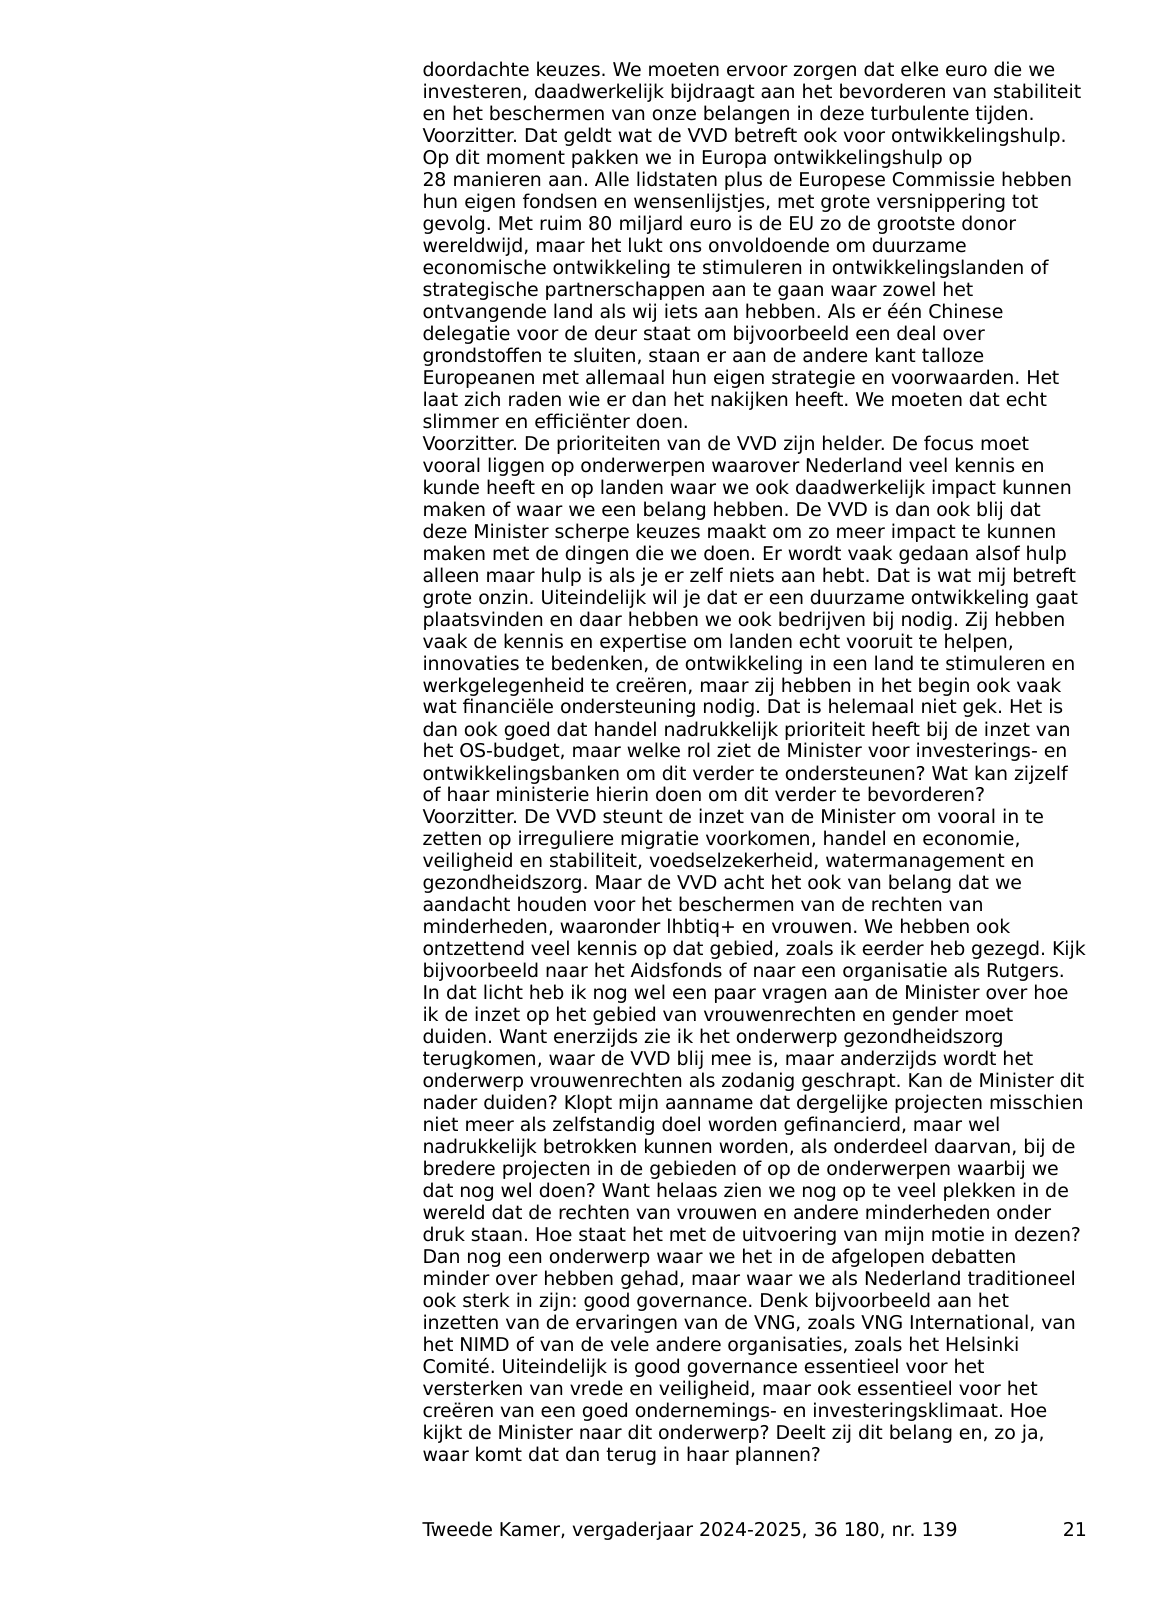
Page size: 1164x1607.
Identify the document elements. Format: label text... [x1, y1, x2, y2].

text Voorzitter. De VVD steunt de inzet van de Minister om vooral in te zetten op irreguliere migratie voorkomen, handel en economie, veiligheid en stabiliteit, voedselzekerheid, watermanagement en gezondheidszorg. Maar de VVD acht het ook van belang dat we aandacht houden voor het beschermen van de rechten van minderheden, waaronder lhbtiq+ en vrouwen. We hebben ook ontzettend veel kennis op dat gebied, zoals ik eerder heb gezegd. Kijk bijvoorbeeld naar het Aidsfonds of naar een organisatie als Rutgers. In dat licht heb ik nog wel een paar vragen aan de Minister over hoe ik de inzet op het gebied van vrouwenrechten en gender moet duiden. Want enerzijds zie ik het onderwerp gezondheidszorg terugkomen, waar de VVD blij mee is, maar anderzijds wordt het onderwerp vrouwenrechten als zodanig geschrapt. Kan de Minister dit nader duiden? Klopt mijn aanname dat dergelijke projecten misschien niet meer als zelfstandig doel worden gefinancierd, maar wel nadrukkelijk betrokken kunnen worden, als onderdeel daarvan, bij de bredere projecten in de gebieden of op de onderwerpen waarbij we dat nog wel doen? Want helaas zien we nog op te veel plekken in de wereld dat de rechten van vrouwen en andere minderheden onder druk staan. Hoe staat het met de uitvoering van mijn motie in dezen? [422, 806, 1087, 1246]
text Voorzitter. Dat geldt wat de VVD betreft ook voor ontwikkelingshulp. Op dit moment pakken we in Europa ontwikkelingshulp op 28 manieren aan. Alle lidstaten plus de Europese Commissie hebben hun eigen fondsen en wensenlijstjes, met grote versnippering tot gevolg. Met ruim 80 miljard euro is de EU zo de grootste donor wereldwijd, maar het lukt ons onvoldoende om duurzame economische ontwikkeling te stimuleren in ontwikkelingslanden of strategische partnerschappen aan te gaan waar zowel het ontvangende land als wij iets aan hebben. Als er één Chinese delegatie voor de deur staat om bijvoorbeeld een deal over grondstoffen te sluiten, staan er aan de andere kant talloze Europeanen met allemaal hun eigen strategie en voorwaarden. Het laat zich raden wie er dan het nakijken heeft. We moeten dat echt slimmer en efficiënter doen. [422, 125, 1087, 433]
text Voorzitter. De prioriteiten van de VVD zijn helder. De focus moet vooral liggen op onderwerpen waarover Nederland veel kennis en kunde heeft en op landen waar we ook daadwerkelijk impact kunnen maken of waar we een belang hebben. De VVD is dan ook blij dat deze Minister scherpe keuzes maakt om zo meer impact te kunnen maken met de dingen die we doen. Er wordt vaak gedaan alsof hulp alleen maar hulp is als je er zelf niets aan hebt. Dat is wat mij betreft grote onzin. Uiteindelijk wil je dat er een duurzame ontwikkeling gaat plaatsvinden en daar hebben we ook bedrijven bij nodig. Zij hebben vaak de kennis en expertise om landen echt vooruit te helpen, innovaties te bedenken, de ontwikkeling in een land te stimuleren en werkgelegenheid te creëren, maar zij hebben in het begin ook vaak wat financiële ondersteuning nodig. Dat is helemaal niet gek. Het is dan ook goed dat handel nadrukkelijk prioriteit heeft bij de inzet van het OS-budget, maar welke rol ziet de Minister voor investerings- en ontwikkelingsbanken om dit verder te ondersteunen? Wat kan zijzelf of haar ministerie hierin doen om dit verder te bevorderen? [422, 433, 1087, 806]
text doordachte keuzes. We moeten ervoor zorgen dat elke euro die we investeren, daadwerkelijk bijdraagt aan het bevorderen van stabiliteit en het beschermen van onze belangen in deze turbulente tijden. [422, 59, 1087, 125]
text Dan nog een onderwerp waar we het in de afgelopen debatten minder over hebben gehad, maar waar we als Nederland traditioneel ook sterk in zijn: good governance. Denk bijvoorbeeld aan het inzetten van de ervaringen van de VNG, zoals VNG International, van het NIMD of van de vele andere organisaties, zoals het Helsinki Comité. Uiteindelijk is good governance essentieel voor het versterken van vrede en veiligheid, maar ook essentieel voor het creëren van een goed ondernemings- en investeringsklimaat. Hoe kijkt de Minister naar dit onderwerp? Deelt zij dit belang en, zo ja, waar komt dat dan terug in haar plannen? [422, 1246, 1087, 1466]
